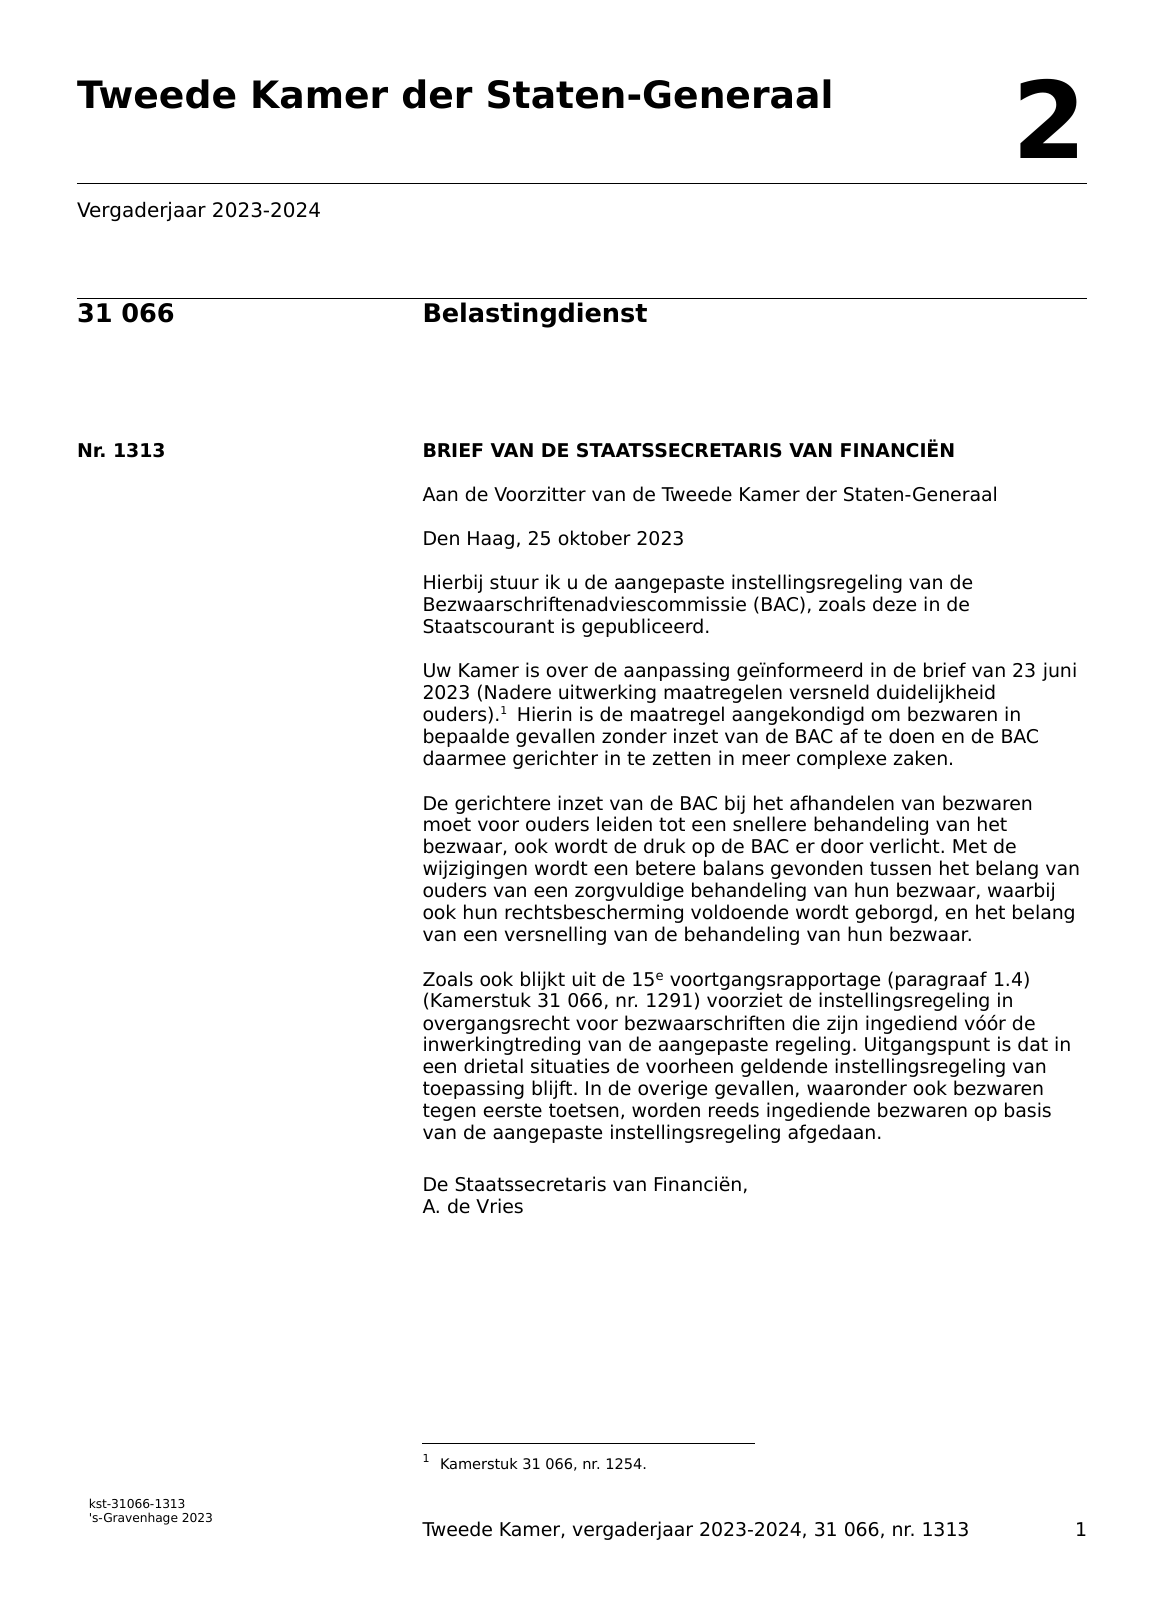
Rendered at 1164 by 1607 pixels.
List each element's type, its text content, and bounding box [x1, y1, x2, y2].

text De gerichtere inzet van de BAC bij het afhandelen van bezwaren moet voor ouders leiden tot een snellere behandeling van het bezwaar, ook wordt de druk op de BAC er door verlicht. Met de wijzigingen wordt een betere balans gevonden tussen het belang van ouders van een zorgvuldige behandeling van hun bezwaar, waarbij ook hun rechtsbescherming voldoende wordt geborgd, en het belang van een versnelling van de behandeling van hun bezwaar. [422, 792, 1087, 946]
text Kamerstuk 31 066, nr. 1254. [422, 1452, 1087, 1474]
table_cell Vergaderjaar 2023-2024 [77, 184, 1087, 298]
text 's-Gravenhage 2023 [88, 1511, 323, 1525]
text Uw Kamer is over de aanpassing geïnformeerd in de brief van 23 juni 2023 (Nadere uitwerking maatregelen versneld duidelijkheid ouders). Hierin is de maatregel aangekondigd om bezwaren in bepaalde gevallen zonder inzet van de BAC af te doen en de BAC daarmee gerichter in te zetten in meer complexe zaken. [422, 660, 1087, 770]
text Zoals ook blijkt uit de 15e voortgangsrapportage (paragraaf 1.4) (Kamerstuk 31 066, nr. 1291) voorziet de instellingsregeling in overgangsrecht voor bezwaarschriften die zijn ingediend vóór de inwerkingtreding van de aangepaste regeling. Uitgangspunt is dat in een drietal situaties de voorheen geldende instellingsregeling van toepassing blijft. In de overige gevallen, waaronder ook bezwaren tegen eerste toetsen, worden reeds ingediende bezwaren op basis van de aangepaste instellingsregeling afgedaan. [422, 968, 1087, 1144]
table_header Tweede Kamer der Staten-Generaal [77, 59, 886, 183]
text Den Haag, 25 oktober 2023 [422, 528, 1087, 550]
text kst-31066-1313 [88, 1497, 323, 1511]
subtitle 31 066 Belastingdienst [77, 299, 1087, 329]
text Hierbij stuur ik u de aangepaste instellingsregeling van de Bezwaarschriftenadviescommissie (BAC), zoals deze in de Staatscourant is gepubliceerd. [422, 572, 1087, 638]
text De Staatssecretaris van Financiën, A. de Vries [422, 1174, 1087, 1218]
subtitle Nr. 1313 BRIEF VAN DE STAATSSECRETARIS VAN FINANCIËN [77, 440, 1087, 462]
table_header 2 [886, 59, 1087, 183]
text Aan de Voorzitter van de Tweede Kamer der Staten-Generaal [422, 484, 1087, 506]
